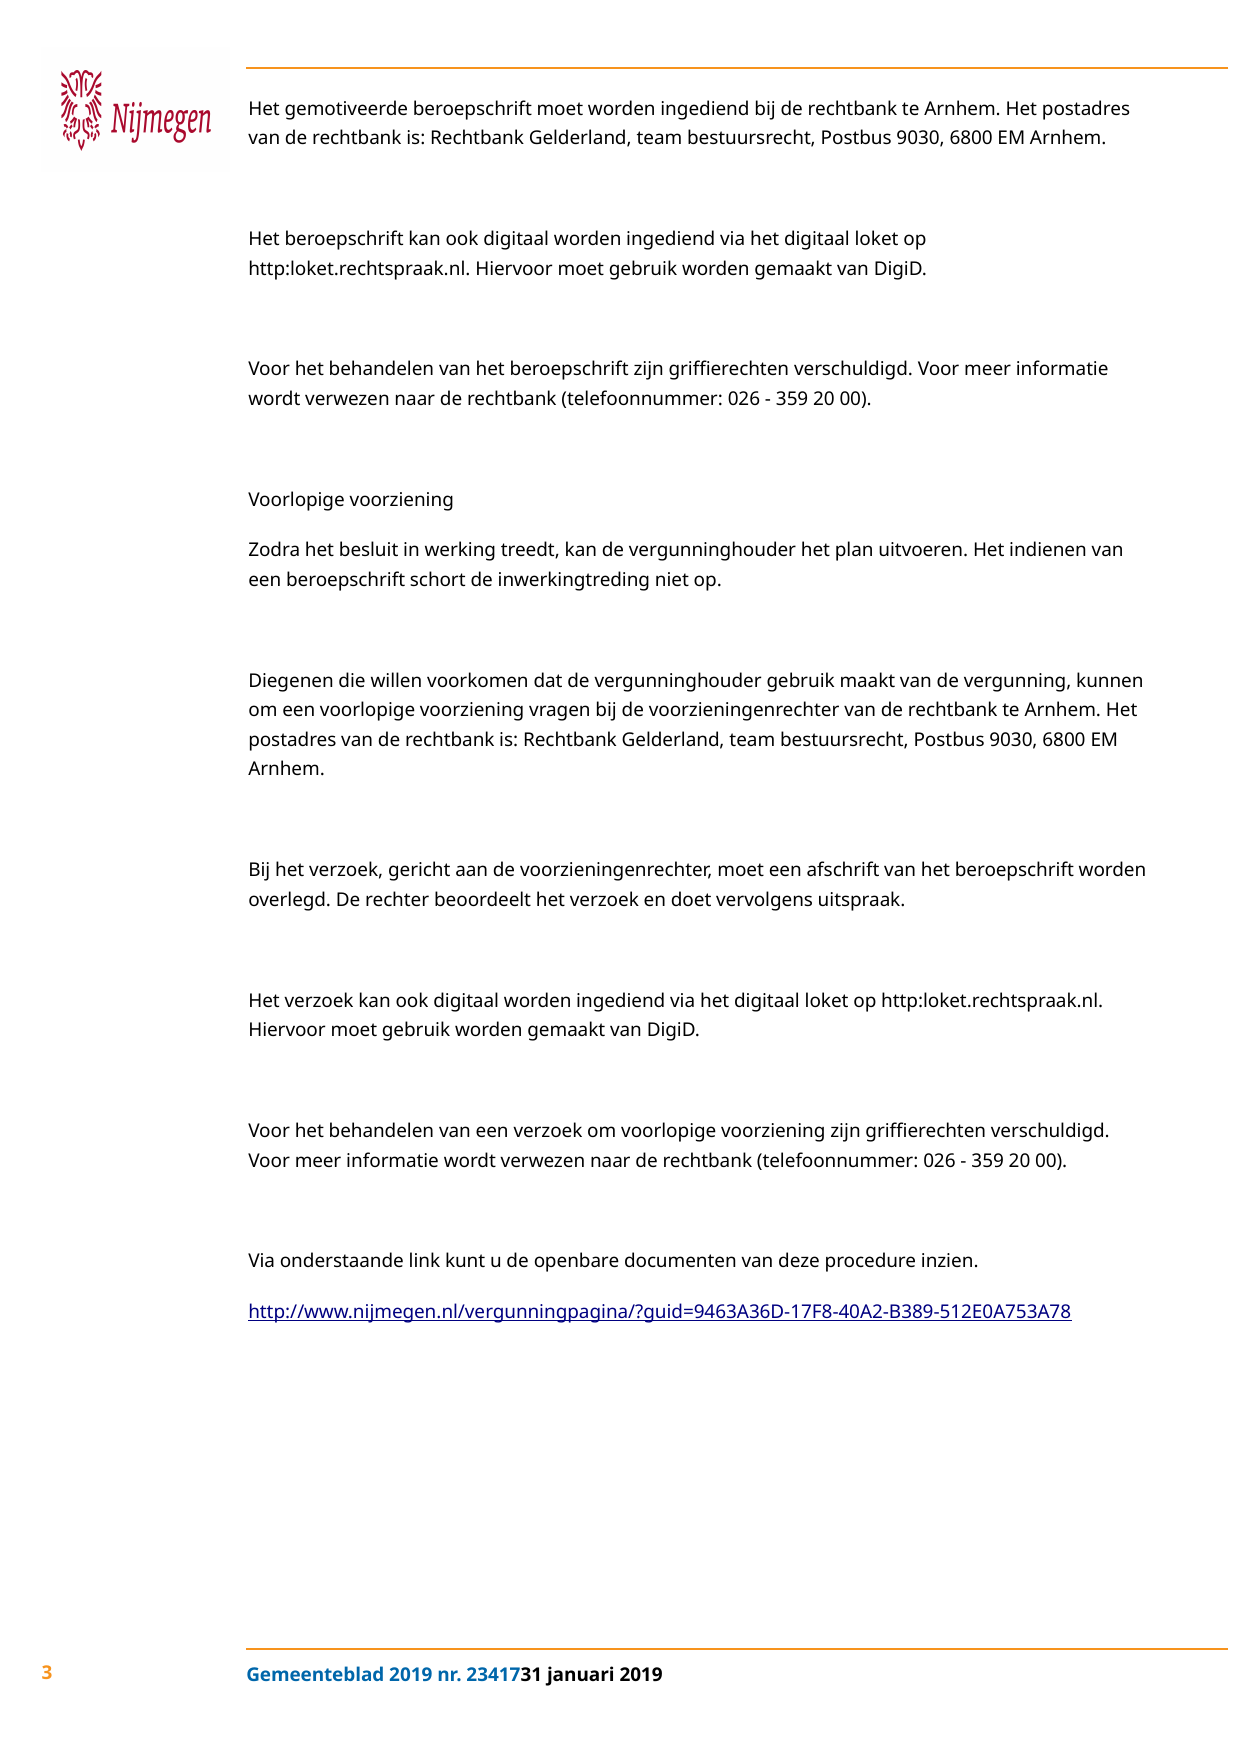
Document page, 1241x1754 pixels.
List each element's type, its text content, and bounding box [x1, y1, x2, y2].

text Het verzoek kan ook digitaal worden ingediend via het digitaal loket op http:loket.rechtspraak.nl. Hiervoor moet gebruik worden gemaakt van DigiD. [248, 987, 1152, 1042]
text Diegenen die willen voorkomen dat de vergunninghouder gebruik maakt van de vergunning, kunnen om een voorlopige voorziening vragen bij de voorzieningenrechter van de rechtbank te Arnhem. Het postadres van de rechtbank is: Rechtbank Gelderland, team bestuursrecht, Postbus 9030, 6800 EM Arnhem. [248, 667, 1152, 781]
picture [41, 47, 231, 172]
text Het beroepschrift kan ook digitaal worden ingediend via het digitaal loket op http:loket.rechtspraak.nl. Hiervoor moet gebruik worden gemaakt van DigiD. [248, 225, 1152, 281]
text Via onderstaande link kunt u de openbare documenten van deze procedure inzien. [248, 1248, 1152, 1273]
text Bij het verzoek, gericht aan de voorzieningenrechter, moet een afschrift van het beroepschrift worden overlegd. De rechter beoordeelt het verzoek en doet vervolgens uitspraak. [248, 856, 1152, 912]
text Het gemotiveerde beroepschrift moet worden ingediend bij de rechtbank te Arnhem. Het postadres van de rechtbank is: Rechtbank Gelderland, team bestuursrecht, Postbus 9030, 6800 EM Arnhem. [248, 95, 1152, 150]
text Voor het behandelen van het beroepschrift zijn griffierechten verschuldigd. Voor meer informatie wordt verwezen naar de rechtbank (telefoonnummer: 026 - 359 20 00). [248, 356, 1152, 411]
text Zodra het besluit in werking treedt, kan de vergunninghouder het plan uitvoeren. Het indienen van een beroepschrift schort de inwerkingtreding niet op. [248, 536, 1152, 592]
text http://www.nijmegen.nl/vergunningpagina/?guid=9463A36D-17F8-40A2-B389-512E0A753A78 [248, 1298, 1152, 1324]
text Voor het behandelen van een verzoek om voorlopige voorziening zijn griffierechten verschuldigd. Voor meer informatie wordt verwezen naar de rechtbank (telefoonnummer: 026 - 359 20 00). [248, 1117, 1152, 1173]
text Voorlopige voorziening [248, 486, 1152, 512]
